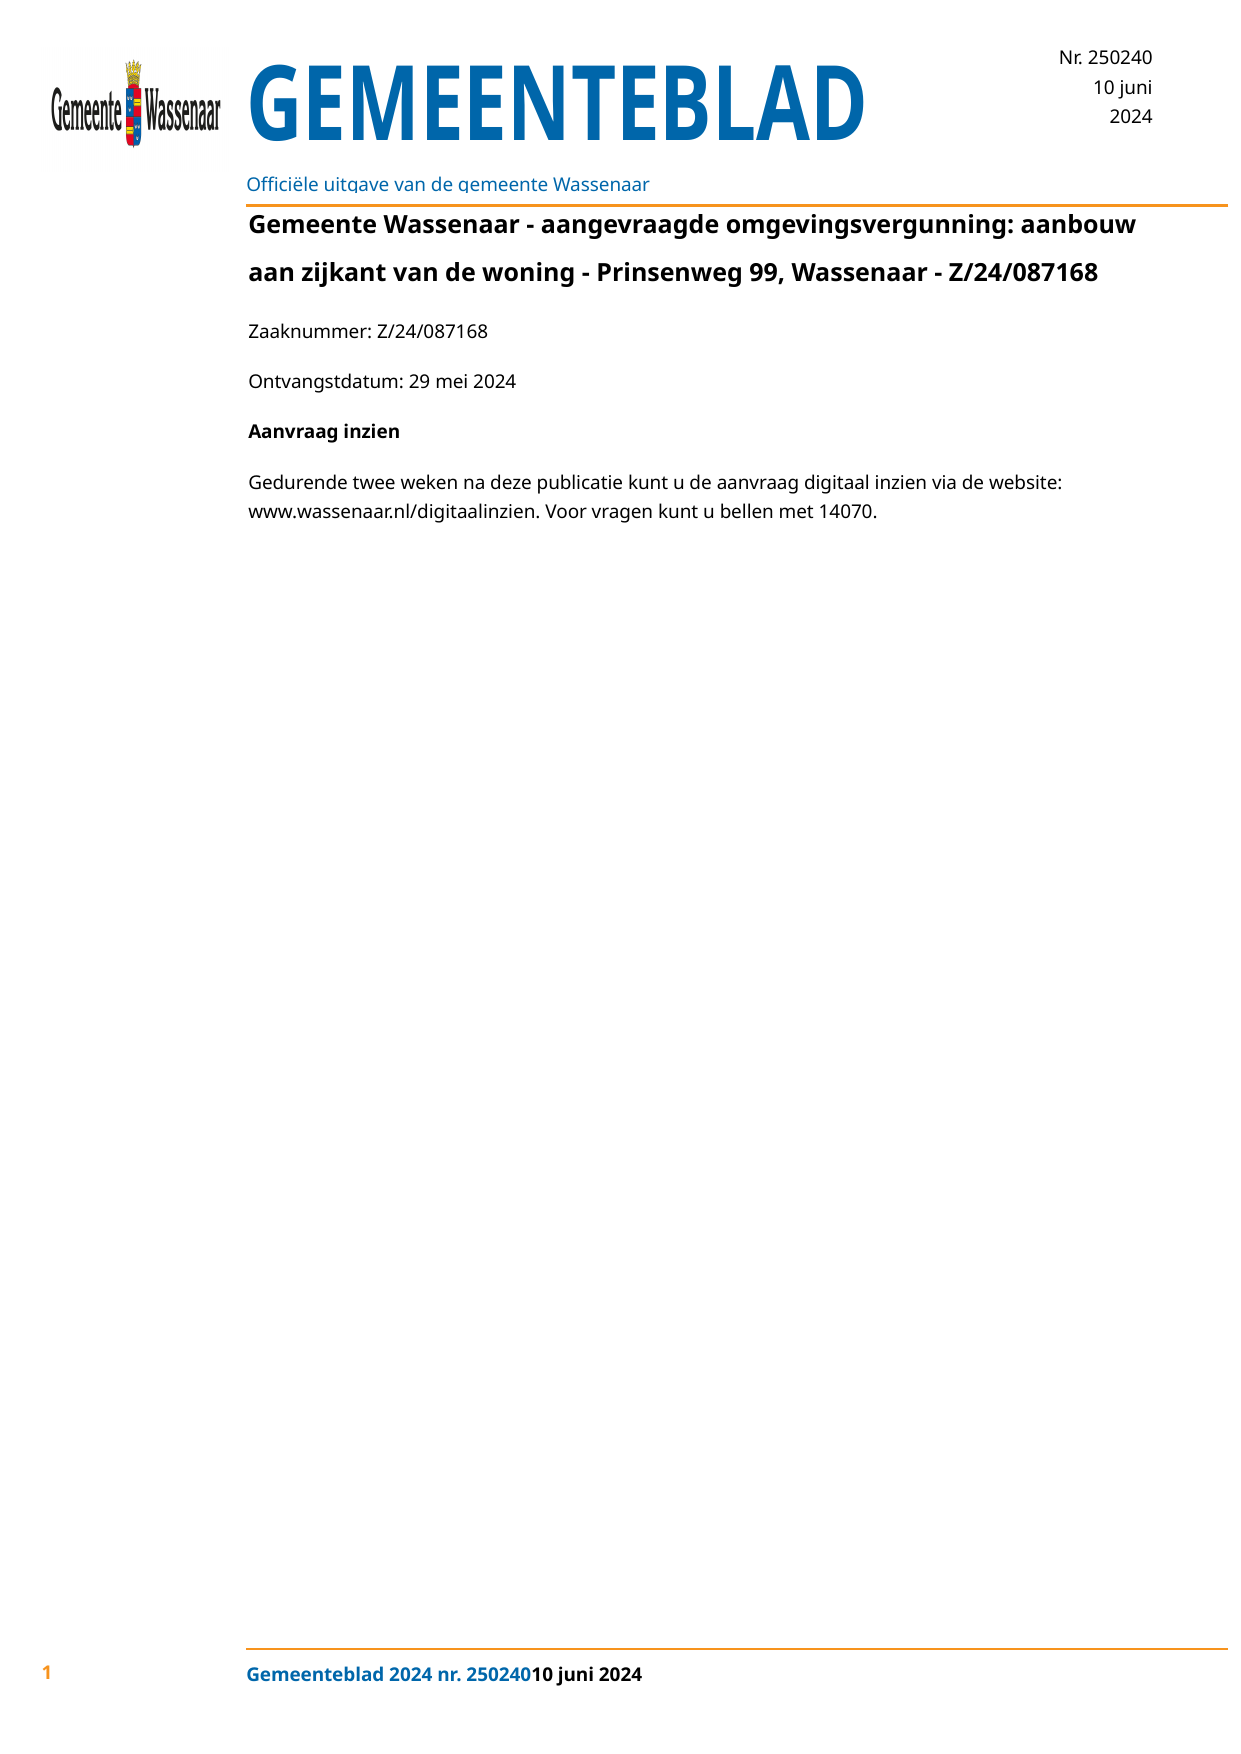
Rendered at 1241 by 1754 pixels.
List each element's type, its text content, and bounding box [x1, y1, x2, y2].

text Ontvangstdatum: 29 mei 2024 [248, 368, 1152, 394]
text Gedurende twee weken na deze publicatie kunt u de aanvraag digitaal inzien via de website: www.wassenaar.nl/digitaalinzien. Voor vragen kunt u bellen met 14070. [248, 469, 1152, 524]
text Aanvraag inzien [248, 419, 1152, 444]
text Gemeente Wassenaar - aangevraagde omgevingsvergunning: aanbouw aan zijkant van de woning - Prinsenweg 99, Wassenaar - Z/24/087168 [248, 207, 1152, 288]
picture [41, 47, 231, 172]
text Zaaknummer: Z/24/087168 [248, 318, 1152, 344]
